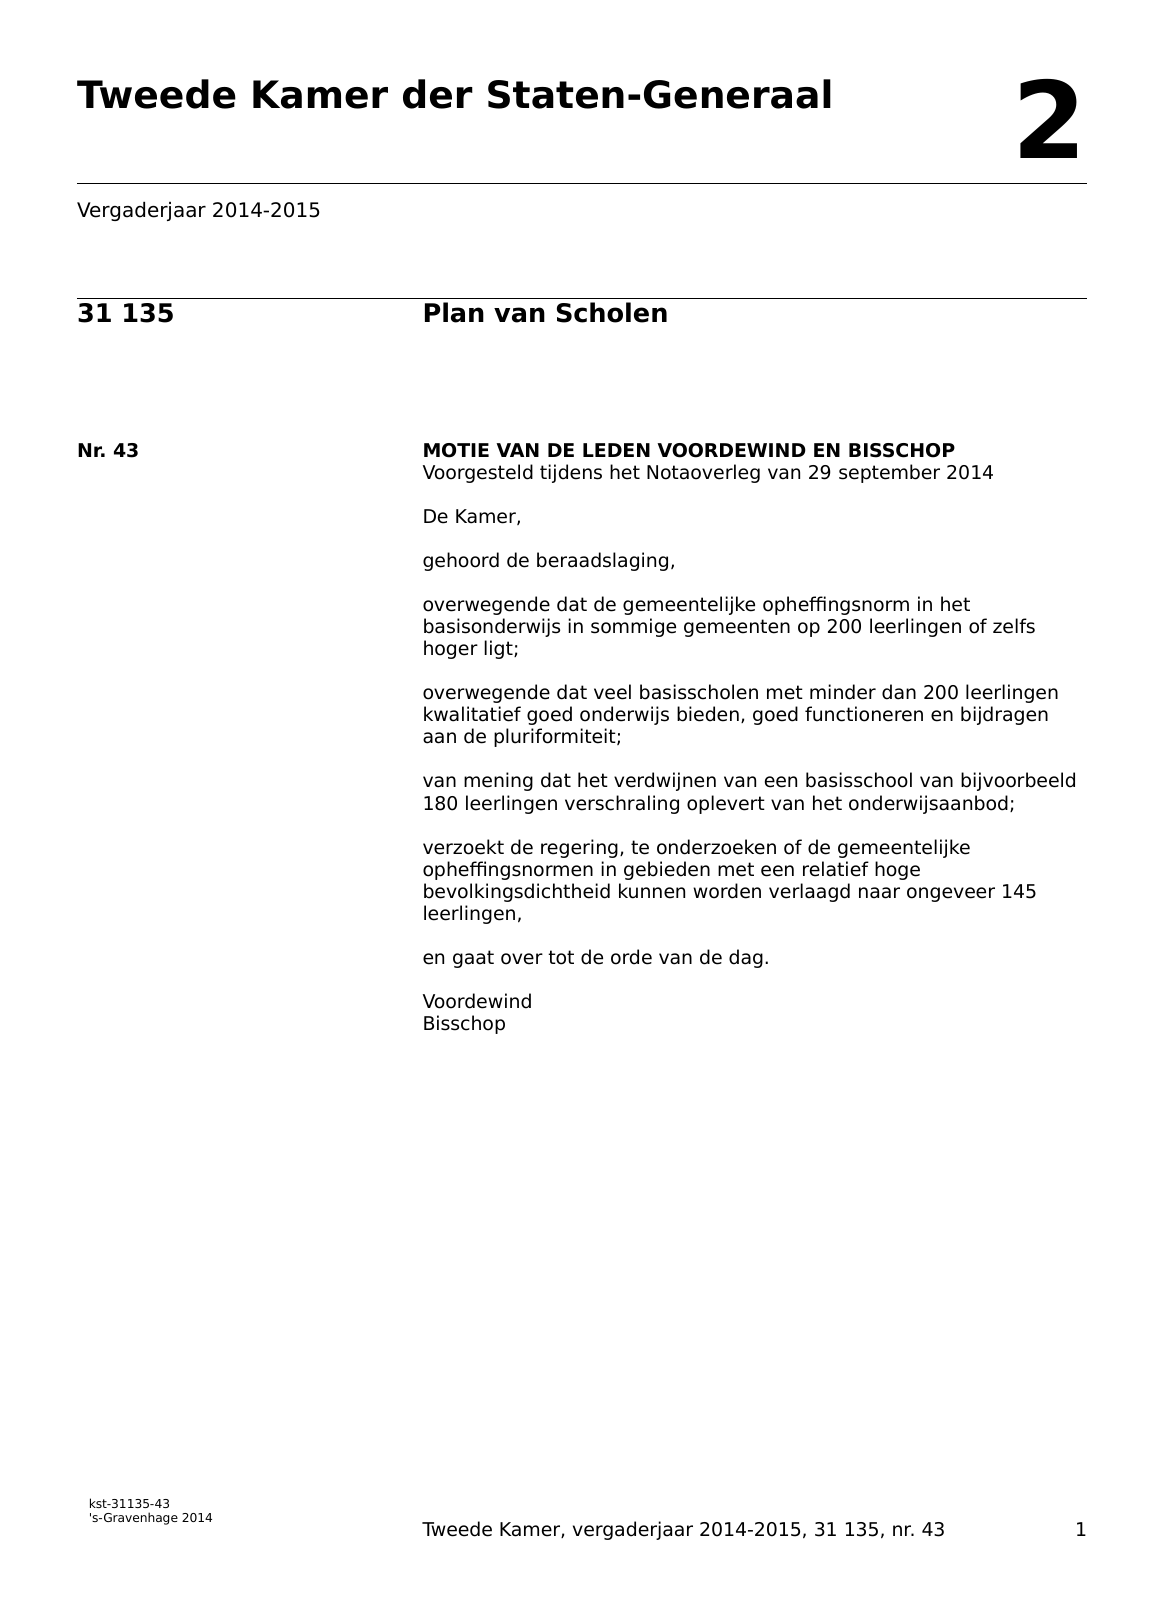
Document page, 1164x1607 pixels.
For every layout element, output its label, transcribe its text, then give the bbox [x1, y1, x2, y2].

text van mening dat het verdwijnen van een basisschool van bijvoorbeeld 180 leerlingen verschraling oplevert van het onderwijsaanbod; [422, 770, 1087, 814]
table_header 2 [886, 59, 1087, 183]
text Voordewind [422, 991, 1087, 1013]
subtitle 31 135 Plan van Scholen [77, 299, 1087, 329]
table_header Tweede Kamer der Staten-Generaal [77, 59, 886, 183]
subtitle Nr. 43 MOTIE VAN DE LEDEN VOORDEWIND EN BISSCHOP [77, 440, 1087, 462]
table_cell Vergaderjaar 2014-2015 [77, 184, 1087, 298]
text 's-Gravenhage 2014 [88, 1511, 323, 1525]
text Voorgesteld tijdens het Notaoverleg van 29 september 2014 [422, 462, 1087, 484]
text overwegende dat de gemeentelijke opheffingsnorm in het basisonderwijs in sommige gemeenten op 200 leerlingen of zelfs hoger ligt; [422, 594, 1087, 660]
text De Kamer, [422, 506, 1087, 528]
text verzoekt de regering, te onderzoeken of de gemeentelijke opheffingsnormen in gebieden met een relatief hoge bevolkingsdichtheid kunnen worden verlaagd naar ongeveer 145 leerlingen, [422, 837, 1087, 924]
text Bisschop [422, 1013, 1087, 1035]
text overwegende dat veel basisscholen met minder dan 200 leerlingen kwalitatief goed onderwijs bieden, goed functioneren en bijdragen aan de pluriformiteit; [422, 682, 1087, 748]
text gehoord de beraadslaging, [422, 550, 1087, 572]
text kst-31135-43 [88, 1497, 323, 1511]
text en gaat over tot de orde van de dag. [422, 947, 1087, 969]
